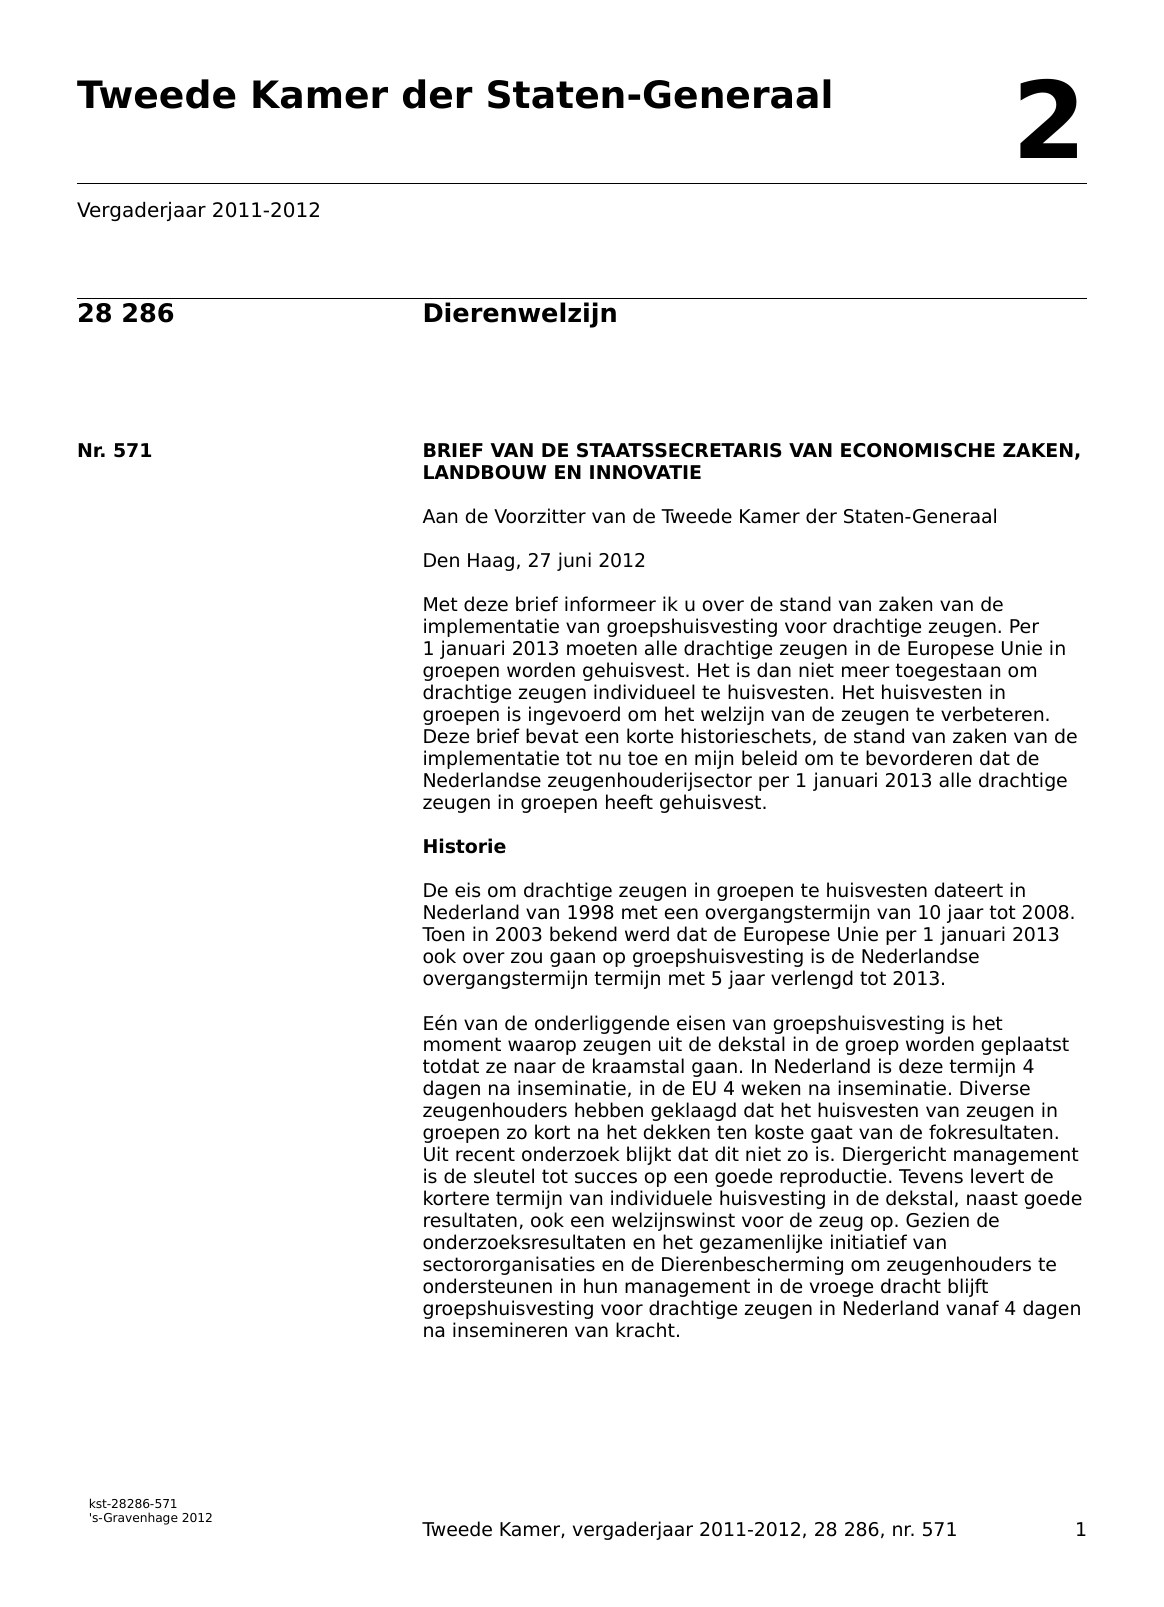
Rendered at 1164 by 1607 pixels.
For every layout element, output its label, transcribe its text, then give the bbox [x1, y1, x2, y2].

subtitle 28 286 Dierenwelzijn [77, 299, 1087, 329]
text Met deze brief informeer ik u over de stand van zaken van de implementatie van groepshuisvesting voor drachtige zeugen. Per 1 januari 2013 moeten alle drachtige zeugen in de Europese Unie in groepen worden gehuisvest. Het is dan niet meer toegestaan om drachtige zeugen individueel te huisvesten. Het huisvesten in groepen is ingevoerd om het welzijn van de zeugen te verbeteren. [422, 594, 1087, 726]
text Deze brief bevat een korte historieschets, de stand van zaken van de implementatie tot nu toe en mijn beleid om te bevorderen dat de Nederlandse zeugenhouderijsector per 1 januari 2013 alle drachtige zeugen in groepen heeft gehuisvest. [422, 726, 1087, 814]
text Den Haag, 27 juni 2012 [422, 550, 1087, 572]
text 's-Gravenhage 2012 [88, 1511, 323, 1525]
text Aan de Voorzitter van de Tweede Kamer der Staten-Generaal [422, 506, 1087, 528]
text De eis om drachtige zeugen in groepen te huisvesten dateert in Nederland van 1998 met een overgangstermijn van 10 jaar tot 2008. Toen in 2003 bekend werd dat de Europese Unie per 1 januari 2013 ook over zou gaan op groepshuisvesting is de Nederlandse overgangstermijn termijn met 5 jaar verlengd tot 2013. [422, 880, 1087, 990]
text kst-28286-571 [88, 1497, 323, 1511]
subtitle Historie [422, 836, 1087, 858]
table_header Tweede Kamer der Staten-Generaal [77, 59, 886, 183]
subtitle Nr. 571 BRIEF VAN DE STAATSSECRETARIS VAN ECONOMISCHE ZAKEN, LANDBOUW EN INNOVATIE [77, 440, 1087, 484]
text Eén van de onderliggende eisen van groepshuisvesting is het moment waarop zeugen uit de dekstal in de groep worden geplaatst totdat ze naar de kraamstal gaan. In Nederland is deze termijn 4 dagen na inseminatie, in de EU 4 weken na inseminatie. Diverse zeugenhouders hebben geklaagd dat het huisvesten van zeugen in groepen zo kort na het dekken ten koste gaat van de fokresultaten. Uit recent onderzoek blijkt dat dit niet zo is. Diergericht management is de sleutel tot succes op een goede reproductie. Tevens levert de kortere termijn van individuele huisvesting in de dekstal, naast goede resultaten, ook een welzijnswinst voor de zeug op. Gezien de onderzoeksresultaten en het gezamenlijke initiatief van sectororganisaties en de Dierenbescherming om zeugenhouders te ondersteunen in hun management in de vroege dracht blijft groepshuisvesting voor drachtige zeugen in Nederland vanaf 4 dagen na insemineren van kracht. [422, 1012, 1087, 1342]
table_header 2 [886, 59, 1087, 183]
table_cell Vergaderjaar 2011-2012 [77, 184, 1087, 298]
